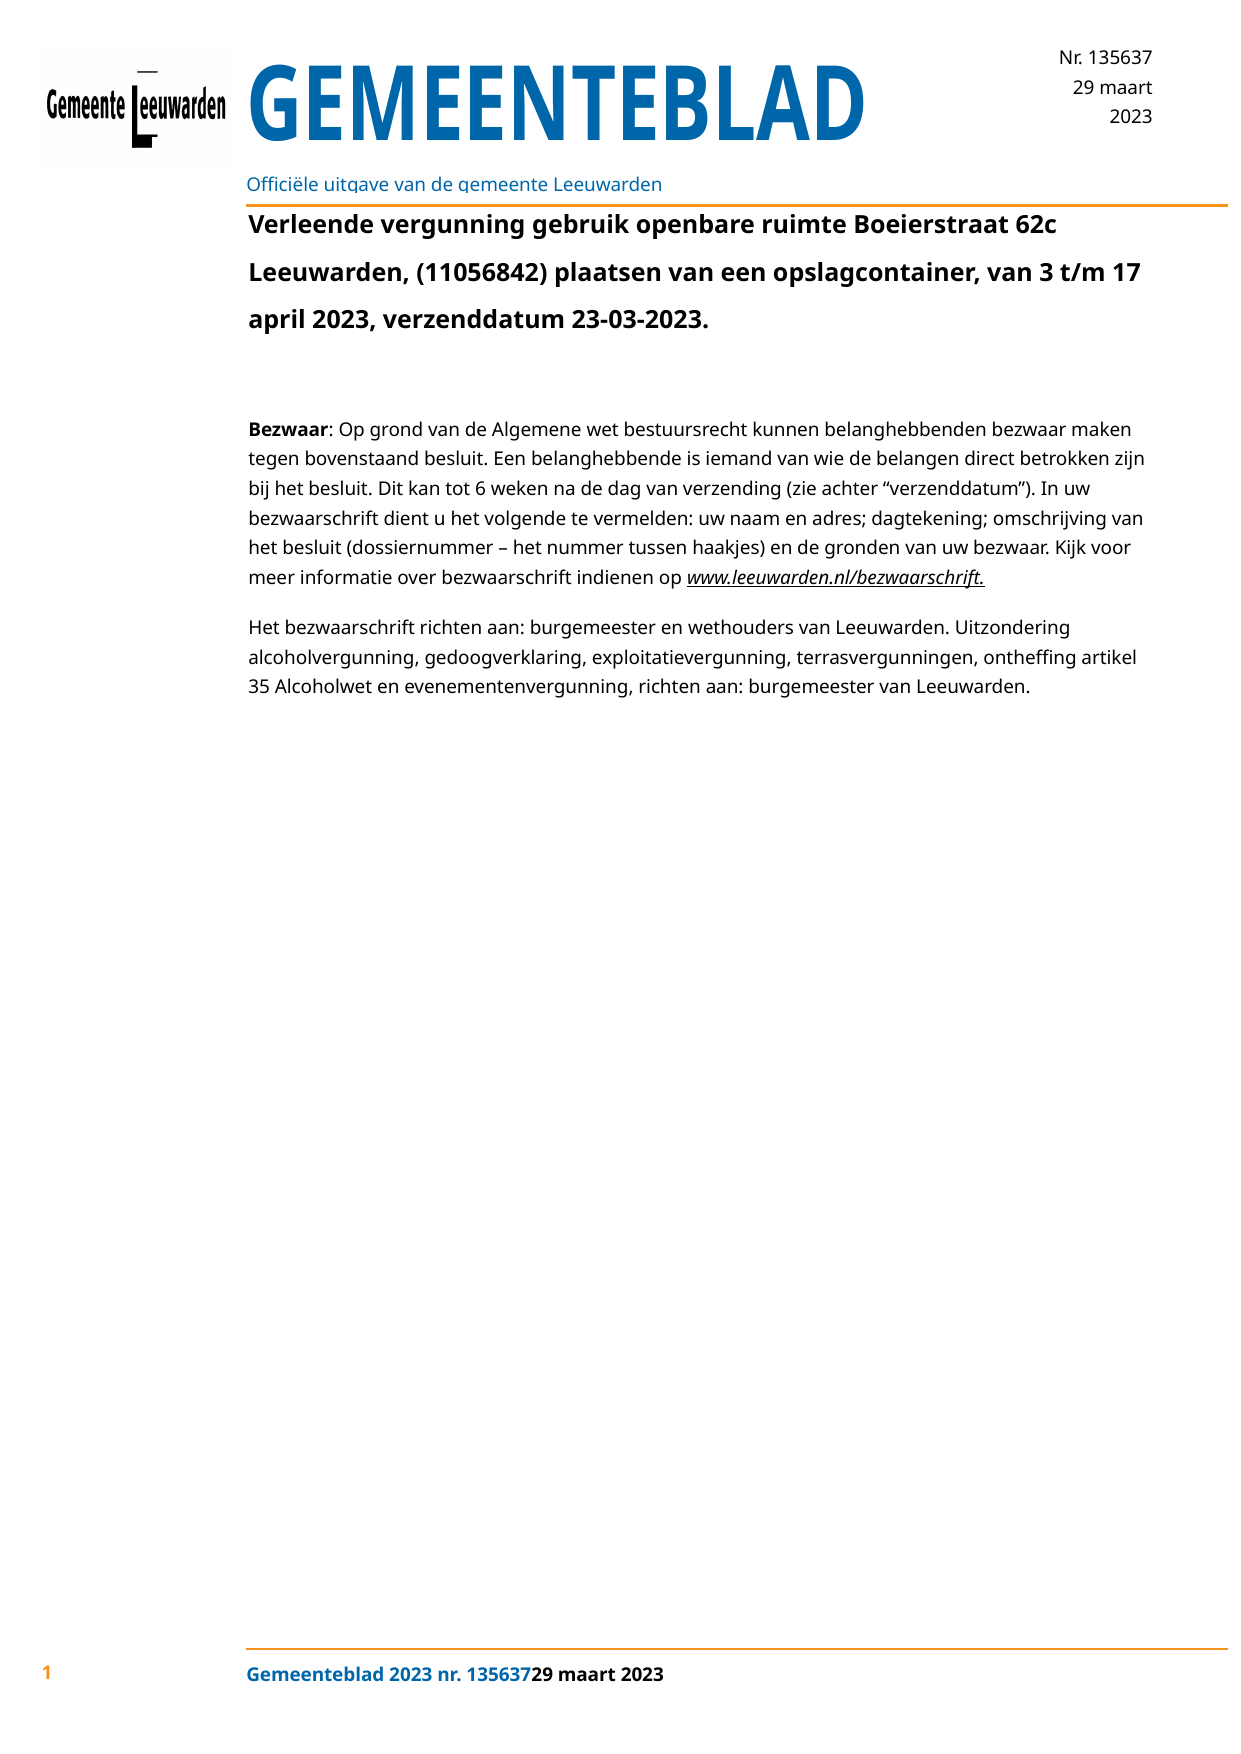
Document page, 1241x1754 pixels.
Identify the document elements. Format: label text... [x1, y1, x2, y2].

text Het bezwaarschrift richten aan: burgemeester en wethouders van Leeuwarden. Uitzondering alcoholvergunning, gedoogverklaring, exploitatievergunning, terrasvergunningen, ontheffing artikel 35 Alcoholwet en evenementenvergunning, richten aan: burgemeester van Leeuwarden. [248, 614, 1152, 699]
picture [41, 47, 231, 172]
text Verleende vergunning gebruik openbare ruimte Boeierstraat 62c Leeuwarden, (11056842) plaatsen van een opslagcontainer, van 3 t/m 17 april 2023, verzenddatum 23-03-2023. [248, 207, 1152, 336]
text Bezwaar: Op grond van de Algemene wet bestuursrecht kunnen belanghebbenden bezwaar maken tegen bovenstaand besluit. Een belanghebbende is iemand van wie de belangen direct betrokken zijn bij het besluit. Dit kan tot 6 weken na de dag van verzending (zie achter “verzenddatum”). In uw bezwaarschrift dient u het volgende te vermelden: uw naam en adres; dagtekening; omschrijving van het besluit (dossiernummer – het nummer tussen haakjes) en de gronden van uw bezwaar. Kijk voor meer informatie over bezwaarschrift indienen op www.leeuwarden.nl/bezwaarschrift. [248, 416, 1152, 589]
